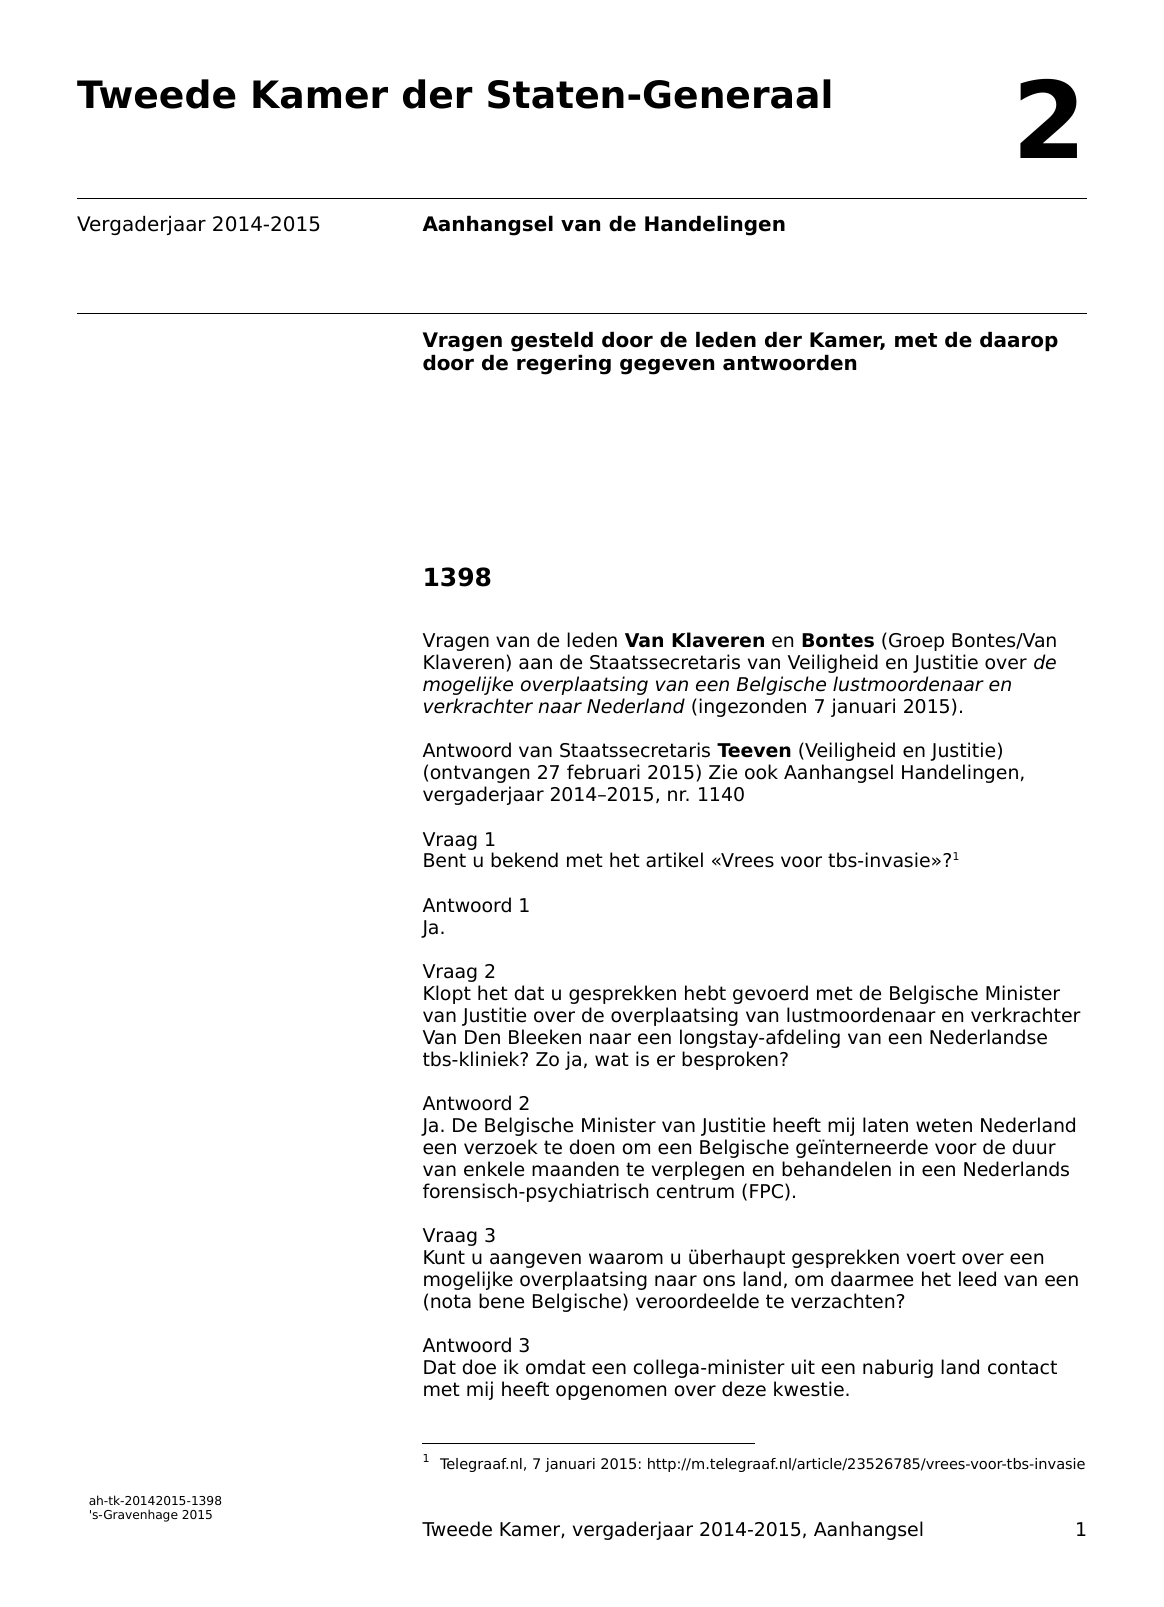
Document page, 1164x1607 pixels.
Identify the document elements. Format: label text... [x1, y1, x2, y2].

text Vragen van de leden Van Klaveren en Bontes (Groep Bontes/Van Klaveren) aan de Staatssecretaris van Veiligheid en Justitie over de mogelijke overplaatsing van een Belgische lustmoordenaar en verkrachter naar Nederland (ingezonden 7 januari 2015). [422, 630, 1087, 718]
table_cell [77, 314, 422, 375]
text ah-tk-20142015-1398 [88, 1494, 323, 1508]
table_cell Aanhangsel van de Handelingen [422, 199, 1087, 313]
text Ja. [422, 917, 1087, 938]
table_cell Vragen gesteld door de leden der Kamer, met de daarop door de regering gegeven antwoorden [422, 314, 1087, 375]
text 1398 [422, 563, 1087, 592]
text Vraag 3 [422, 1225, 1087, 1247]
text 's-Gravenhage 2015 [88, 1508, 323, 1522]
text Antwoord 1 [422, 894, 1087, 917]
text Dat doe ik omdat een collega-minister uit een naburig land contact met mij heeft opgenomen over deze kwestie. [422, 1357, 1087, 1401]
text Antwoord 2 [422, 1093, 1087, 1115]
text Bent u bekend met het artikel «Vrees voor tbs-invasie»? [422, 850, 1087, 872]
text Ja. De Belgische Minister van Justitie heeft mij laten weten Nederland een verzoek te doen om een Belgische geïnterneerde voor de duur van enkele maanden te verplegen en behandelen in een Nederlands forensisch-psychiatrisch centrum (FPC). [422, 1115, 1087, 1203]
text Antwoord 3 [422, 1335, 1087, 1357]
text Kunt u aangeven waarom u überhaupt gesprekken voert over een mogelijke overplaatsing naar ons land, om daarmee het leed van een (nota bene Belgische) veroordeelde te verzachten? [422, 1247, 1087, 1313]
text Vraag 2 [422, 961, 1087, 983]
text Antwoord van Staatssecretaris Teeven (Veiligheid en Justitie) (ontvangen 27 februari 2015) Zie ook Aanhangsel Handelingen, vergaderjaar 2014–2015, nr. 1140 [422, 740, 1087, 806]
text Vraag 1 [422, 828, 1087, 850]
text Telegraaf.nl, 7 januari 2015: http://m.telegraaf.nl/article/23526785/vrees-voor-tbs-invasie [422, 1452, 1087, 1474]
table_header Tweede Kamer der Staten-Generaal [77, 59, 886, 198]
table_header 2 [886, 59, 1087, 198]
text Klopt het dat u gesprekken hebt gevoerd met de Belgische Minister van Justitie over de overplaatsing van lustmoordenaar en verkrachter Van Den Bleeken naar een longstay-afdeling van een Nederlandse tbs-kliniek? Zo ja, wat is er besproken? [422, 983, 1087, 1071]
table_cell Vergaderjaar 2014-2015 [77, 199, 422, 313]
